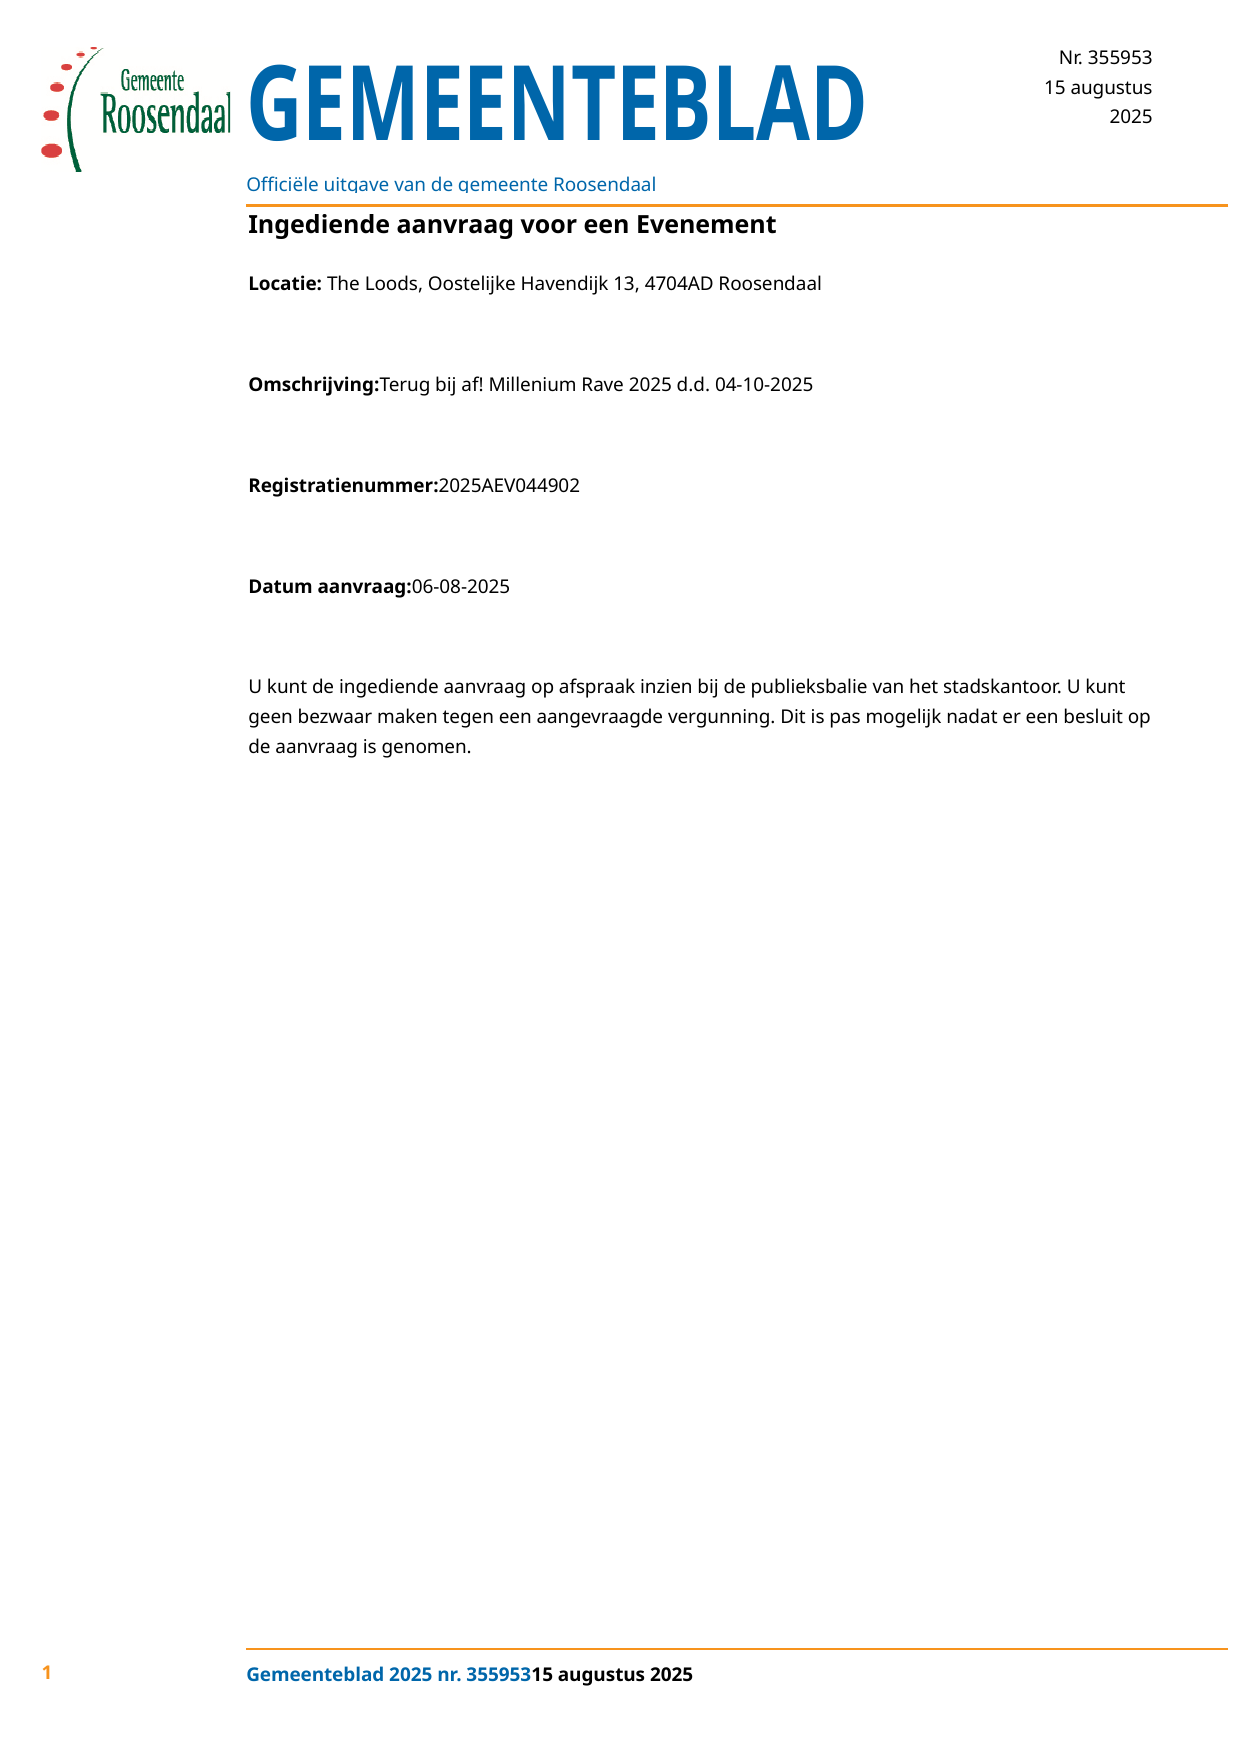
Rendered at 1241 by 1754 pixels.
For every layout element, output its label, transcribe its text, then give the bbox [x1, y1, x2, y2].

text U kunt de ingediende aanvraag op afspraak inzien bij de publieksbalie van het stadskantoor. U kunt geen bezwaar maken tegen een aangevraagde vergunning. Dit is pas mogelijk nadat er een besluit op de aanvraag is genomen. [248, 674, 1152, 758]
text Ingediende aanvraag voor een Evenement [248, 207, 1152, 241]
picture [41, 47, 231, 172]
text Registratienummer:2025AEV044902 [248, 472, 1152, 498]
text Locatie: The Loods, Oostelijke Havendijk 13, 4704AD Roosendaal [248, 270, 1152, 296]
text Datum aanvraag:06-08-2025 [248, 573, 1152, 598]
text Omschrijving:Terug bij af! Millenium Rave 2025 d.d. 04-10-2025 [248, 371, 1152, 397]
